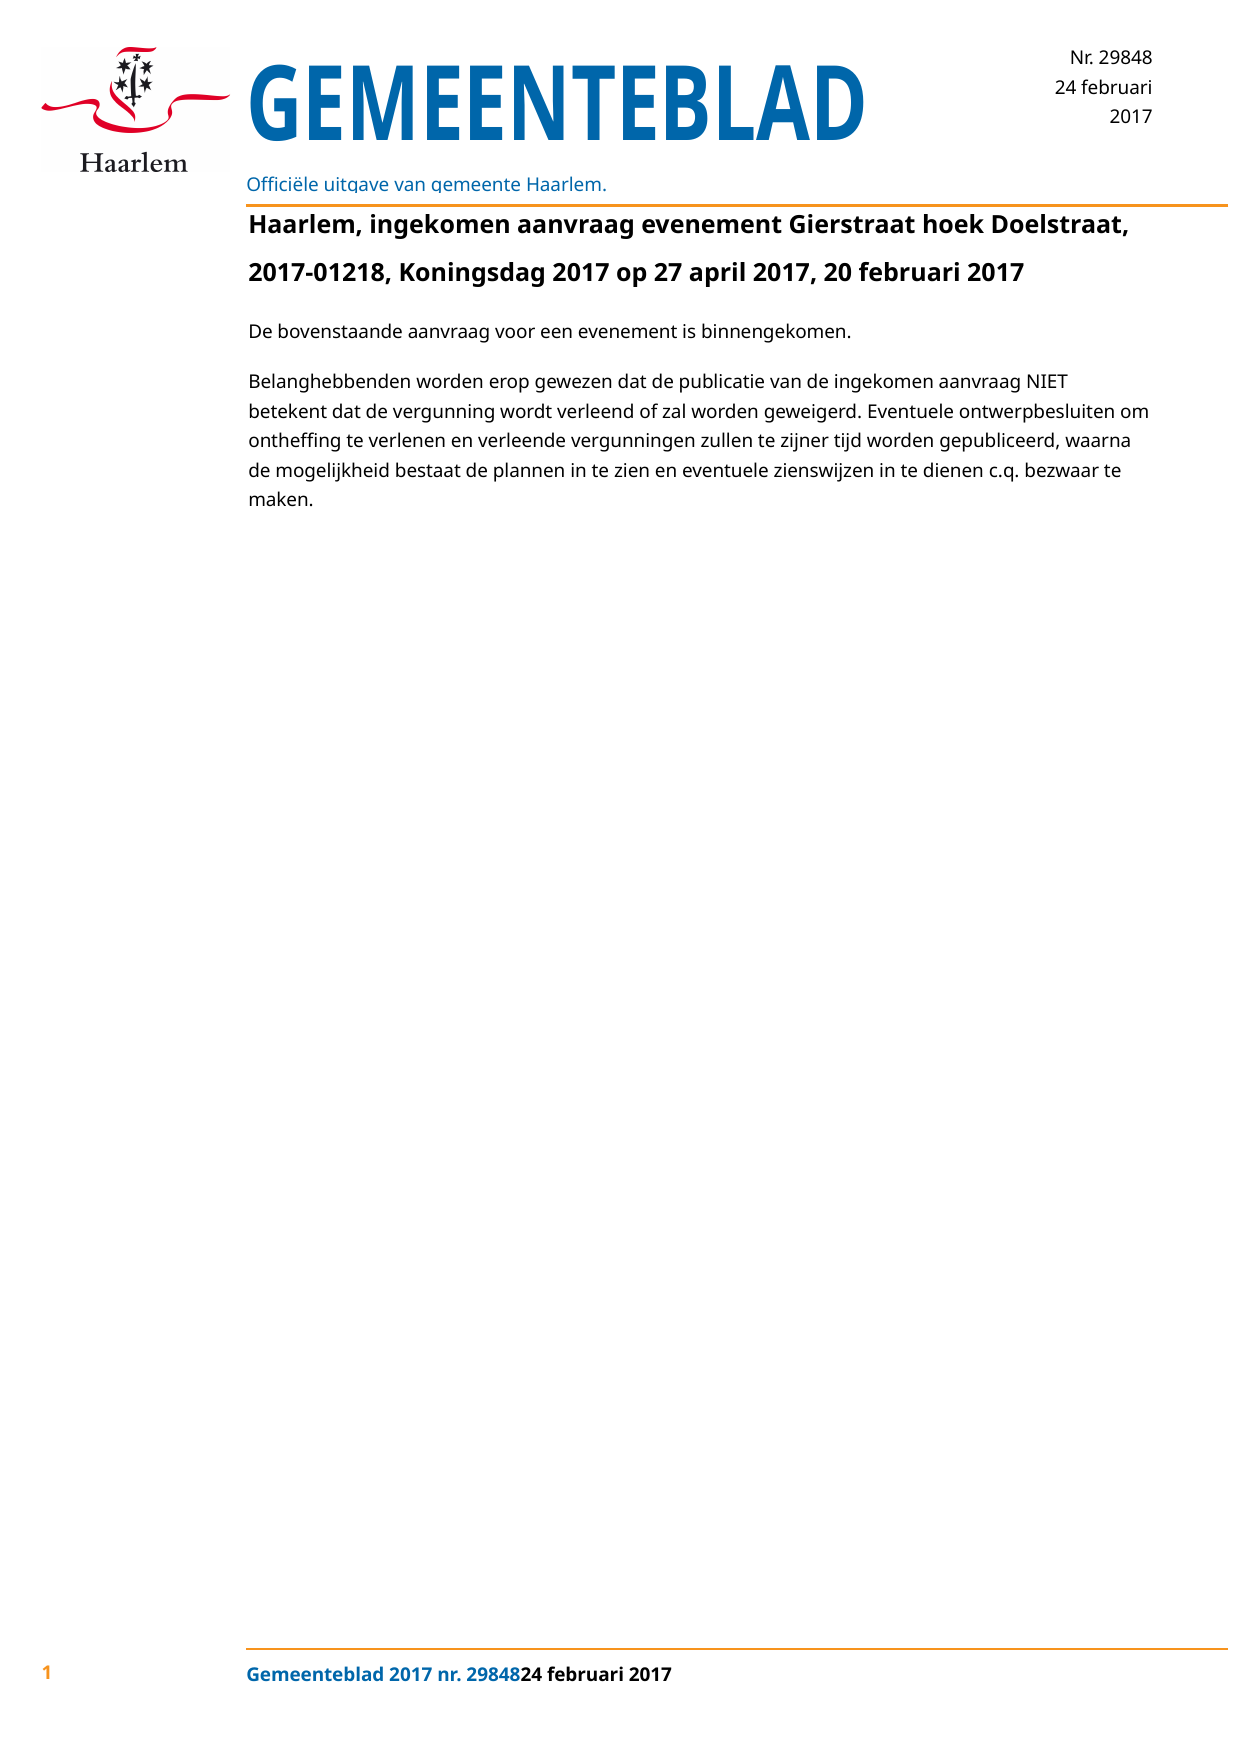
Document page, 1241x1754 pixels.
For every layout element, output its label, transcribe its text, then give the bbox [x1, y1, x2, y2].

text Belanghebbenden worden erop gewezen dat de publicatie van de ingekomen aanvraag NIET betekent dat de vergunning wordt verleend of zal worden geweigerd. Eventuele ontwerpbesluiten om ontheffing te verlenen en verleende vergunningen zullen te zijner tijd worden gepubliceerd, waarna de mogelijkheid bestaat de plannen in te zien en eventuele zienswijzen in te dienen c.q. bezwaar te maken. [248, 368, 1152, 512]
text Haarlem, ingekomen aanvraag evenement Gierstraat hoek Doelstraat, 2017-01218, Koningsdag 2017 op 27 april 2017, 20 februari 2017 [248, 207, 1152, 288]
picture [41, 47, 231, 172]
text De bovenstaande aanvraag voor een evenement is binnengekomen. [248, 318, 1152, 344]
